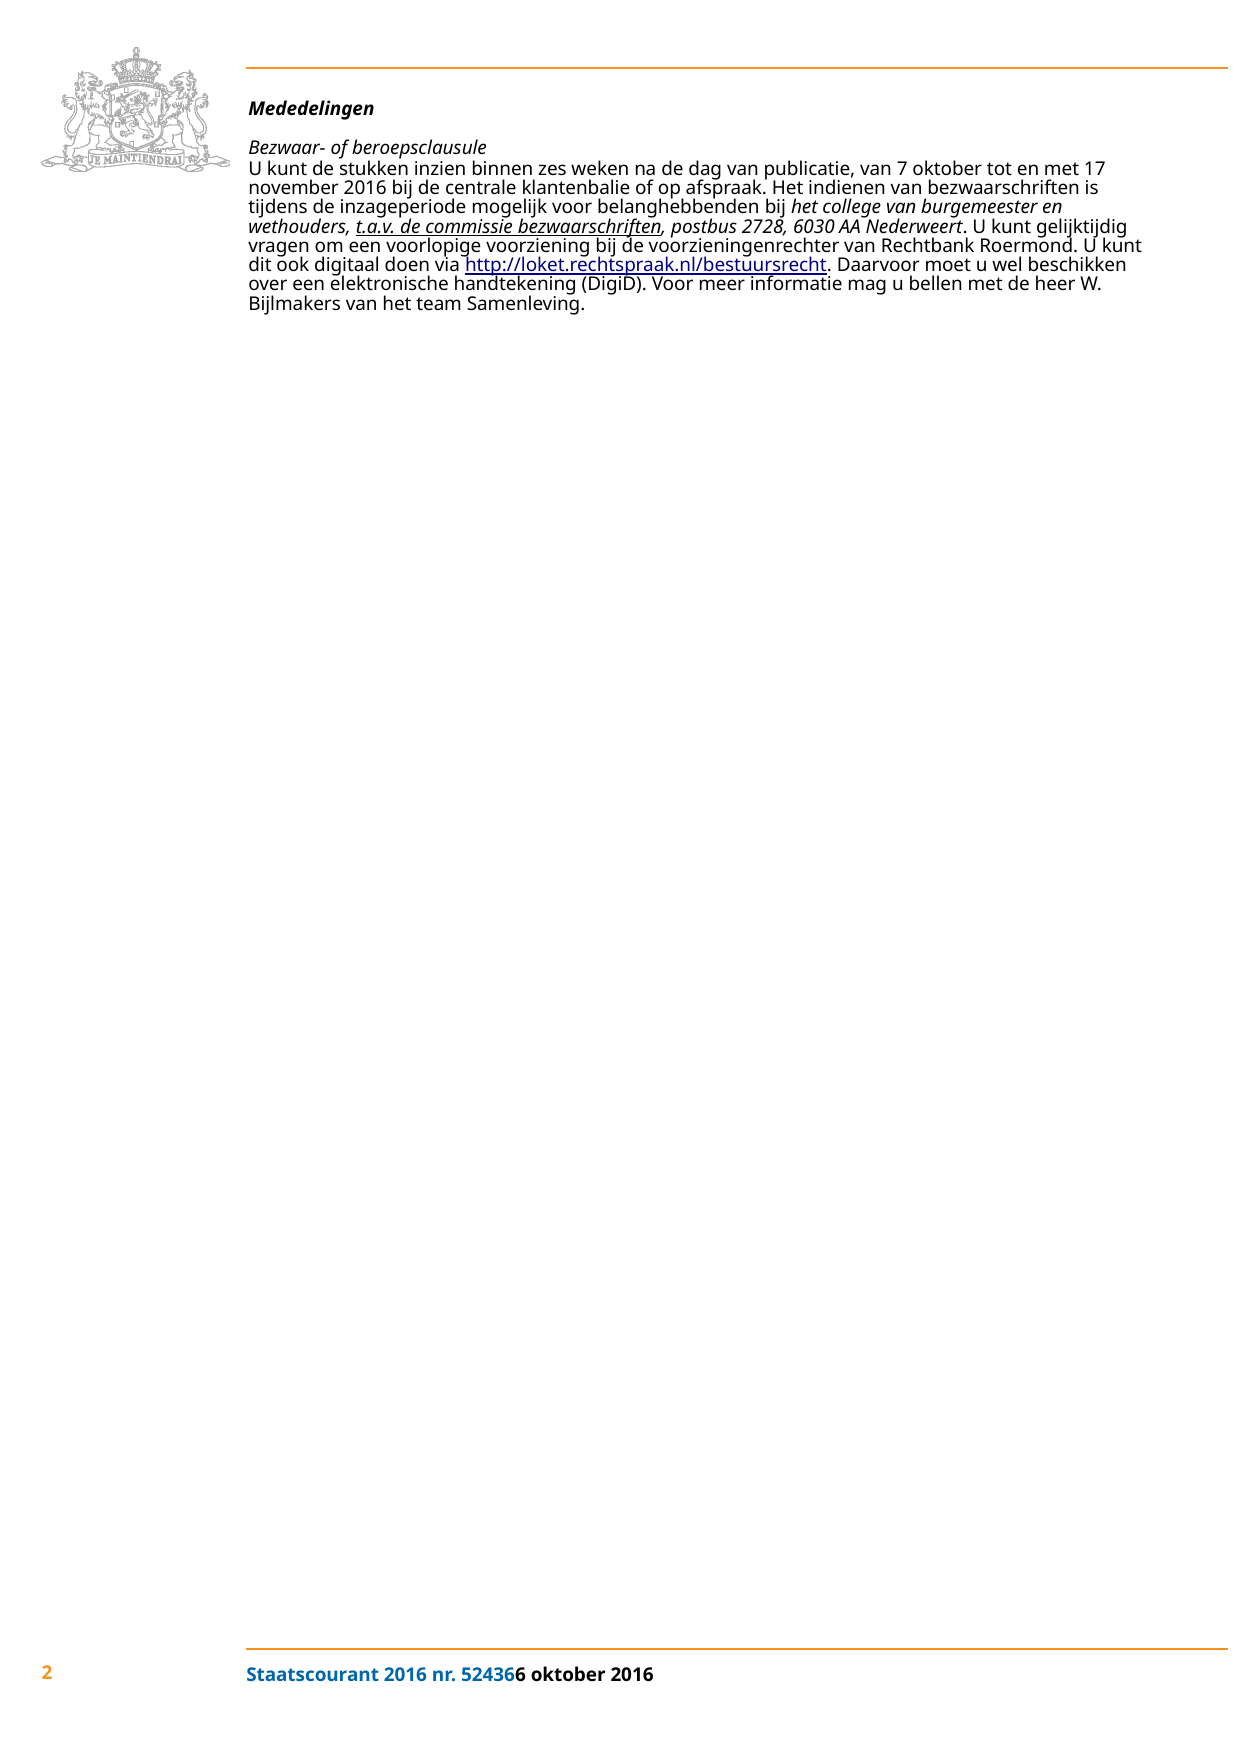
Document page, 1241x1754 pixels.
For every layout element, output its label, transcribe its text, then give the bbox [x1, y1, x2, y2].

text Bezwaar- of beroepsclausule [248, 134, 1152, 160]
picture [41, 47, 231, 172]
text Mededelingen [248, 95, 1152, 121]
text U kunt de stukken inzien binnen zes weken na de dag van publicatie, van 7 oktober tot en met 17 november 2016 bij de centrale klantenbalie of op afspraak. Het indienen van bezwaarschriften is tijdens de inzageperiode mogelijk voor belanghebbenden bij het college van burgemeester en wethouders, t.a.v. de commissie bezwaarschriften, postbus 2728, 6030 AA Nederweert. U kunt gelijktijdig vragen om een voorlopige voorziening bij de voorzieningenrechter van Rechtbank Roermond. U kunt dit ook digitaal doen via http://loket.rechtspraak.nl/bestuursrecht. Daarvoor moet u wel beschikken over een elektronische handtekening (DigiD). Voor meer informatie mag u bellen met de heer W. Bijlmakers van het team Samenleving. [248, 160, 1152, 314]
